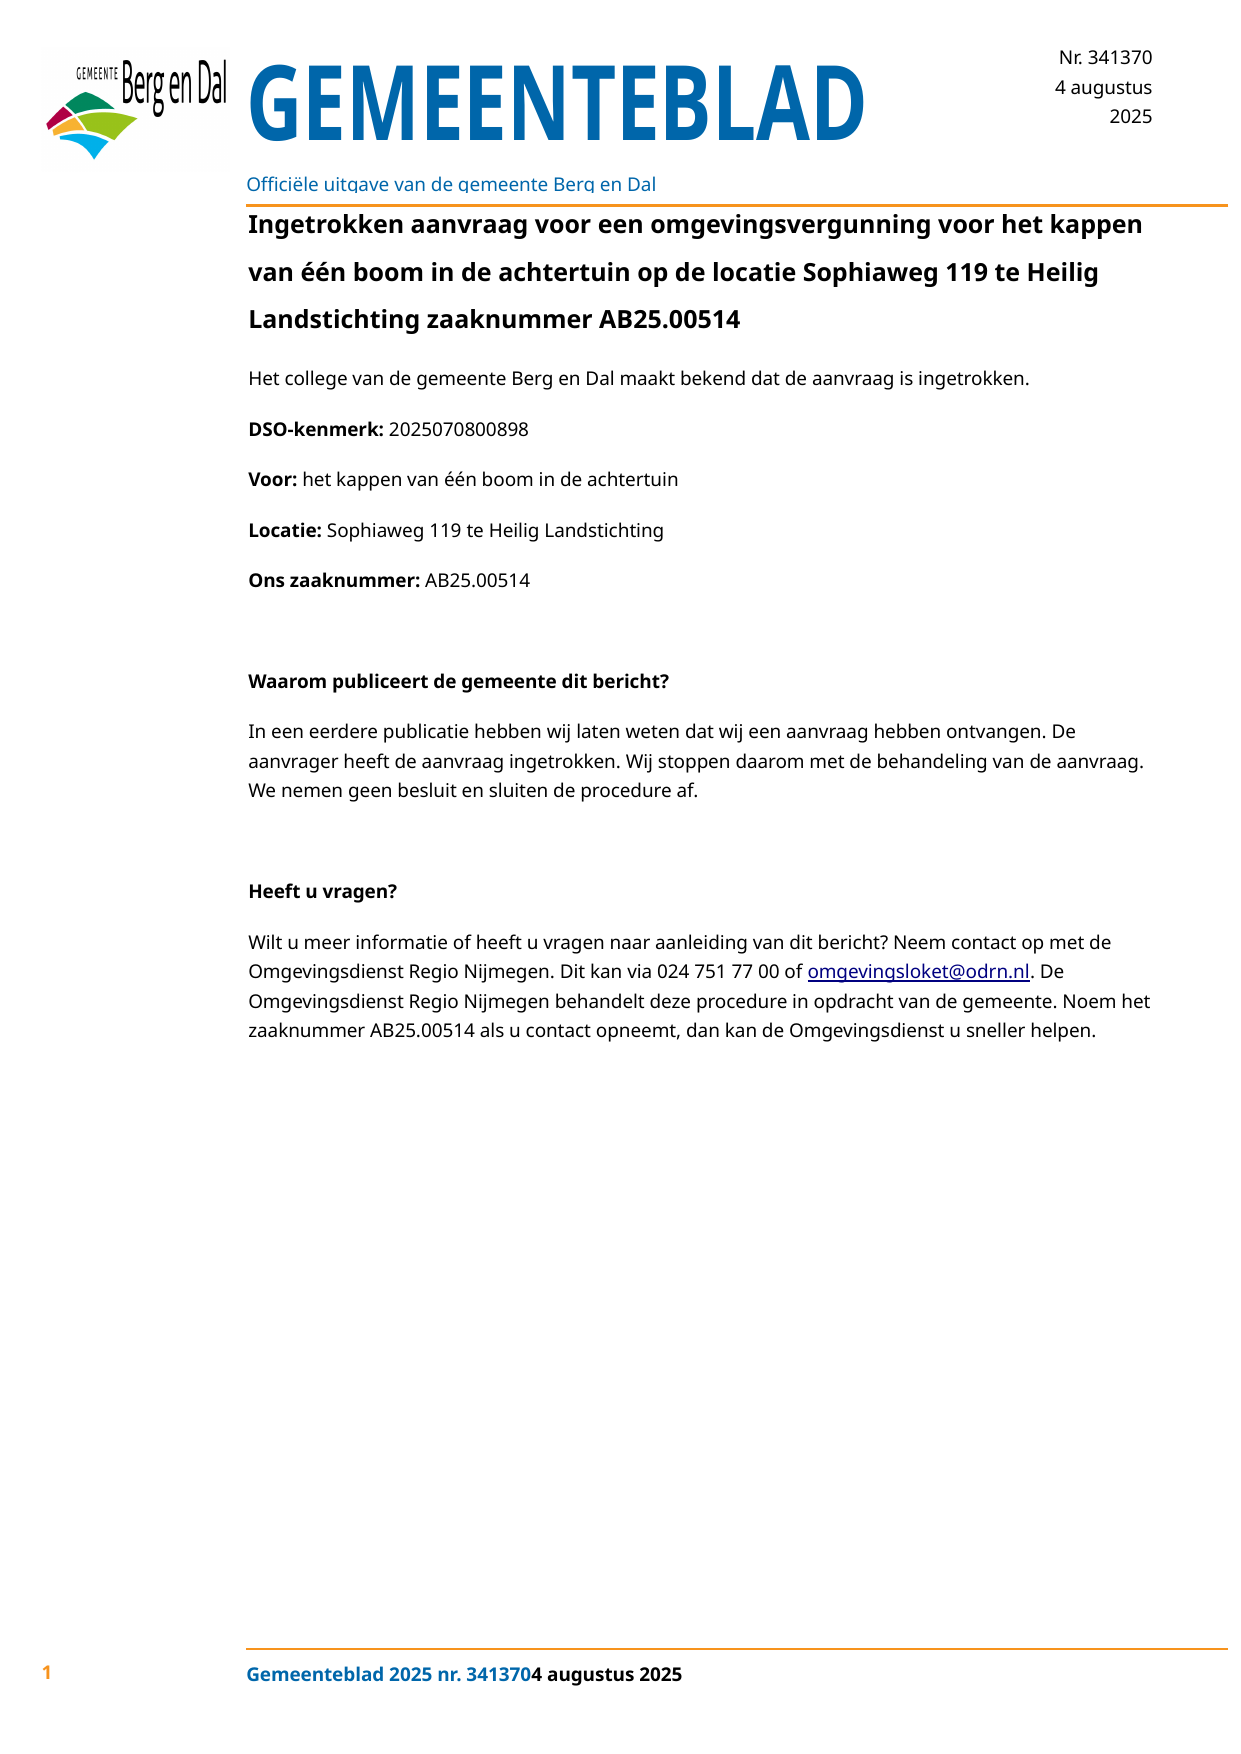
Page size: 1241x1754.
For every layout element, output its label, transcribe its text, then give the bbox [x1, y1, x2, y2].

text Waarom publiceert de gemeente dit bericht? [248, 668, 1152, 694]
text Ingetrokken aanvraag voor een omgevingsvergunning voor het kappen van één boom in de achtertuin op de locatie Sophiaweg 119 te Heilig Landstichting zaaknummer AB25.00514 [248, 207, 1152, 336]
text Het college van de gemeente Berg en Dal maakt bekend dat de aanvraag is ingetrokken. [248, 366, 1152, 391]
text Heeft u vragen? [248, 878, 1152, 904]
picture [41, 47, 231, 172]
text Ons zaaknummer: AB25.00514 [248, 567, 1152, 593]
text Locatie: Sophiaweg 119 te Heilig Landstichting [248, 517, 1152, 542]
text Wilt u meer informatie of heeft u vragen naar aanleiding van dit bericht? Neem contact op met de Omgevingsdienst Regio Nijmegen. Dit kan via 024 751 77 00 of omgevingsloket@odrn.nl. De Omgevingsdienst Regio Nijmegen behandelt deze procedure in opdracht van de gemeente. Noem het zaaknummer AB25.00514 als u contact opneemt, dan kan de Omgevingsdienst u sneller helpen. [248, 929, 1152, 1043]
text In een eerdere publicatie hebben wij laten weten dat wij een aanvraag hebben ontvangen. De aanvrager heeft de aanvraag ingetrokken. Wij stoppen daarom met de behandeling van de aanvraag. We nemen geen besluit en sluiten de procedure af. [248, 718, 1152, 803]
text DSO-kenmerk: 2025070800898 [248, 416, 1152, 442]
text Voor: het kappen van één boom in de achtertuin [248, 466, 1152, 492]
